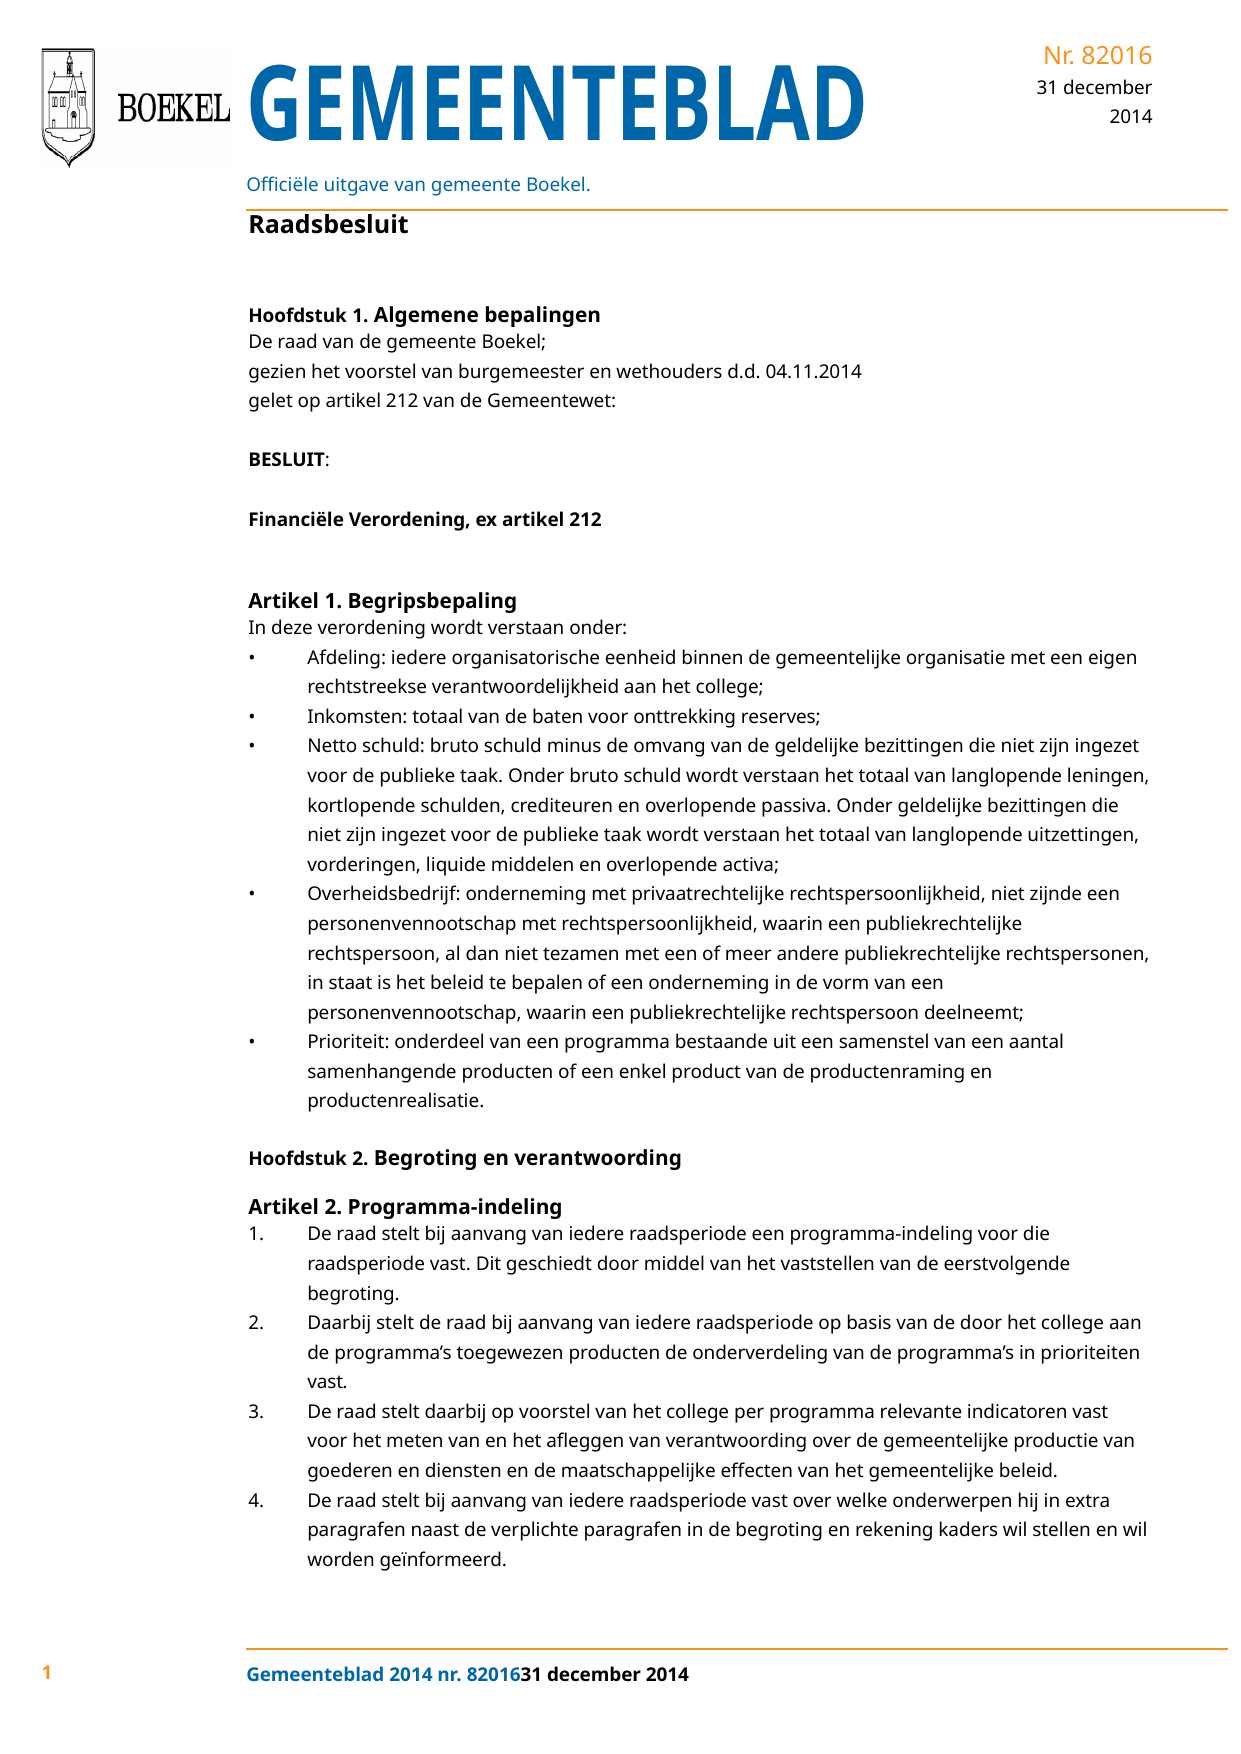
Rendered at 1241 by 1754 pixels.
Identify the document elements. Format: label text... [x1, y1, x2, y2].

text Artikel 1. Begripsbepaling [248, 586, 1152, 614]
list De raad stelt bij aanvang van iedere raadsperiode een programma-indeling voor die raadsperiode vast. Dit geschiedt door middel van het vaststellen van de eerstvolgende begroting. [248, 1221, 1152, 1306]
list Netto schuld: bruto schuld minus de omvang van de geldelijke bezittingen die niet zijn ingezet voor de publieke taak. Onder bruto schuld wordt verstaan het totaal van langlopende leningen, kortlopende schulden, crediteuren en overlopende passiva. Onder geldelijke bezittingen die niet zijn ingezet voor de publieke taak wordt verstaan het totaal van langlopende uitzettingen, vorderingen, liquide middelen en overlopende activa; [248, 733, 1152, 877]
list Prioriteit: onderdeel van een programma bestaande uit een samenstel van een aantal samenhangende producten of een enkel product van de productenraming en productenrealisatie. [248, 1028, 1152, 1113]
list Overheidsbedrijf: onderneming met privaatrechtelijke rechtspersoonlijkheid, niet zijnde een personenvennootschap met rechtspersoonlijkheid, waarin een publiekrechtelijke rechtspersoon, al dan niet tezamen met een of meer andere publiekrechtelijke rechtspersonen, in staat is het beleid te bepalen of een onderneming in de vorm van een personenvennootschap, waarin een publiekrechtelijke rechtspersoon deelneemt; [248, 881, 1152, 1024]
picture [41, 47, 231, 172]
list De raad stelt bij aanvang van iedere raadsperiode vast over welke onderwerpen hij in extra paragrafen naast de verplichte paragrafen in de begroting en rekening kaders wil stellen en wil worden geïnformeerd. [248, 1487, 1152, 1572]
list Afdeling: iedere organisatorische eenheid binnen de gemeentelijke organisatie met een eigen rechtstreekse verantwoordelijkheid aan het college; [248, 644, 1152, 699]
text Raadsbesluit [248, 211, 1152, 241]
text In deze verordening wordt verstaan onder: [248, 614, 1152, 640]
list De raad stelt daarbij op voorstel van het college per programma relevante indicatoren vast voor het meten van en het afleggen van verantwoording over de gemeentelijke productie van goederen en diensten en de maatschappelijke effecten van het gemeentelijke beleid. [248, 1398, 1152, 1483]
text BESLUIT: [248, 447, 1152, 472]
text gezien het voorstel van burgemeester en wethouders d.d. 04.11.2014 [248, 358, 1152, 384]
text gelet op artikel 212 van de Gemeentewet: [248, 387, 1152, 413]
list Inkomsten: totaal van de baten voor onttrekking reserves; [248, 703, 1152, 729]
text Hoofdstuk 1. Algemene bepalingen [248, 300, 1152, 328]
list Daarbij stelt de raad bij aanvang van iedere raadsperiode op basis van de door het college aan de programma’s toegewezen producten de onderverdeling van de programma’s in prioriteiten vast. [248, 1309, 1152, 1394]
text Hoofdstuk 2. Begroting en verantwoording [248, 1143, 1152, 1171]
text De raad van de gemeente Boekel; [248, 328, 1152, 354]
text Financiële Verordening, ex artikel 212 [248, 506, 1152, 532]
text Artikel 2. Programma-indeling [248, 1192, 1152, 1221]
